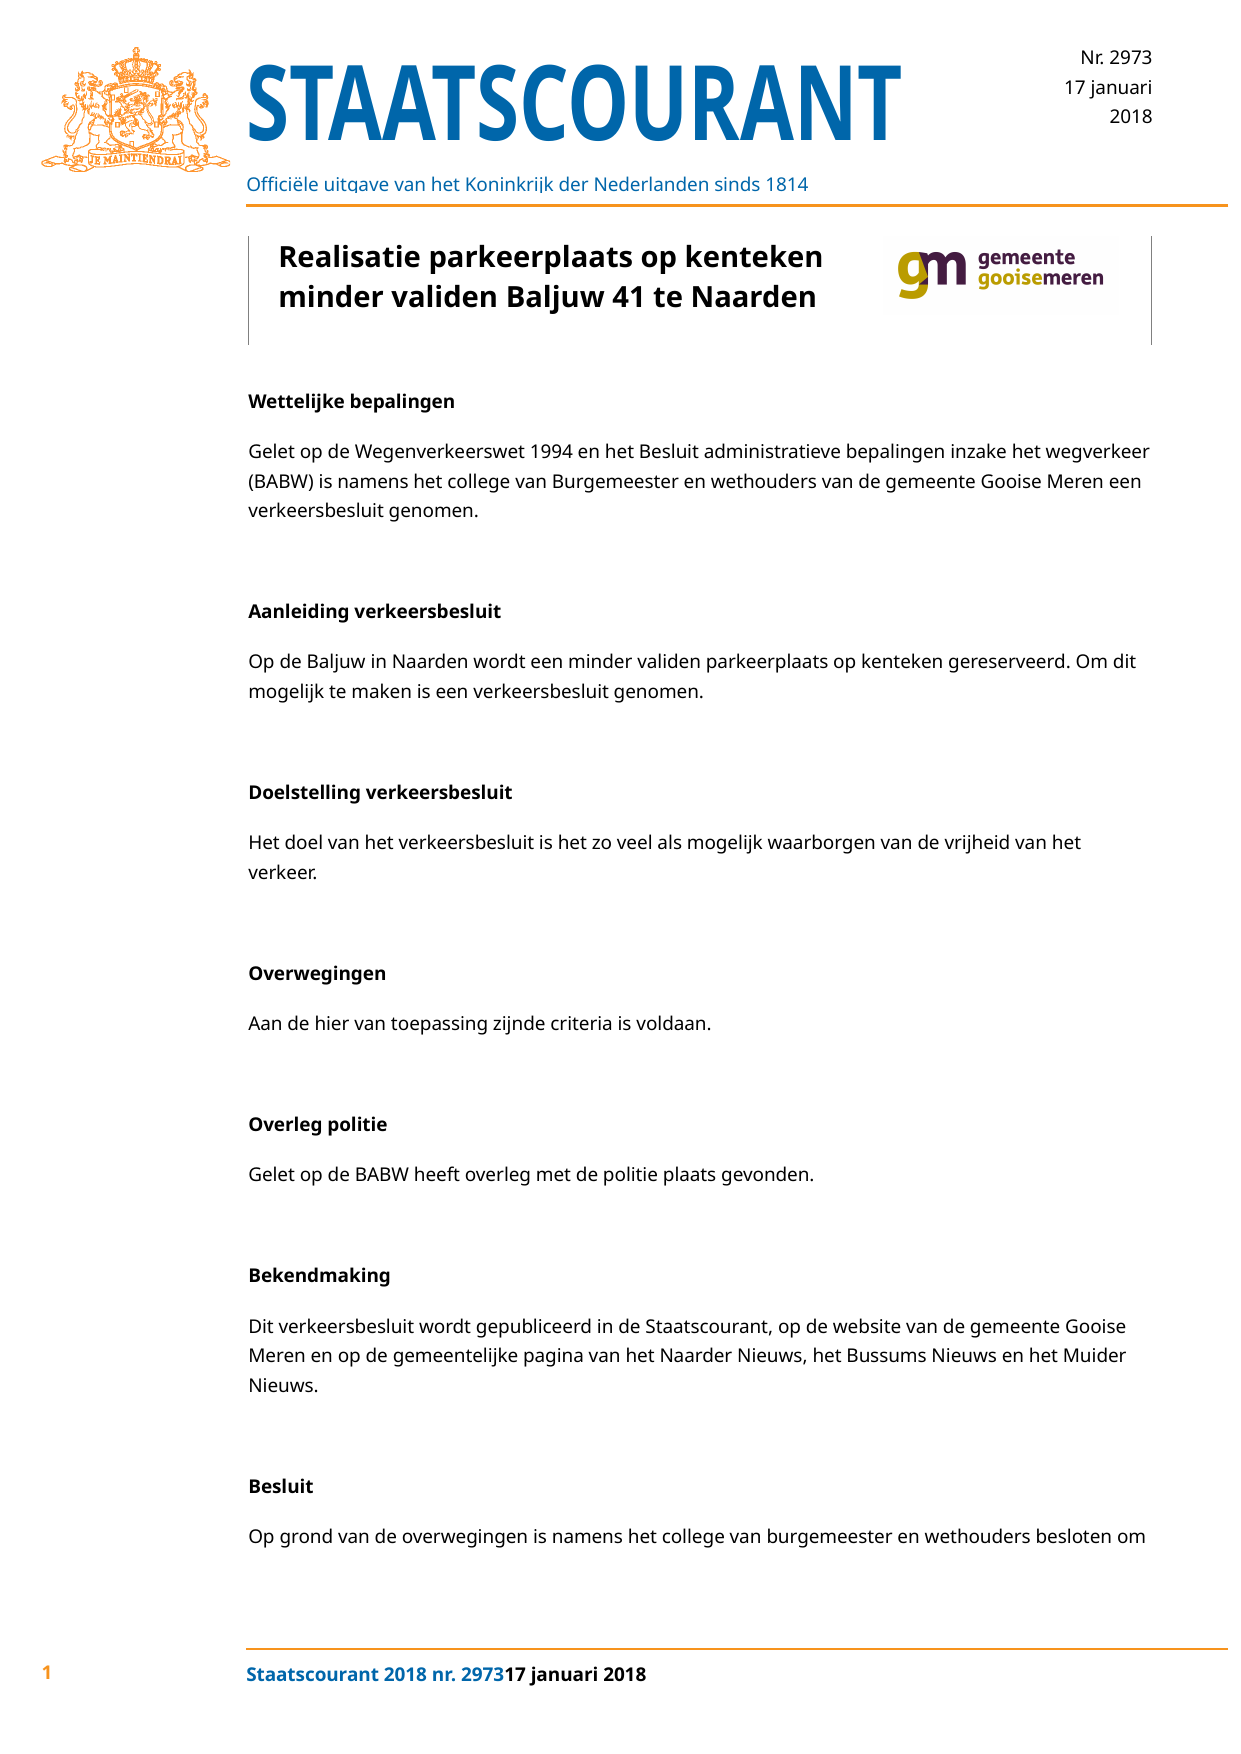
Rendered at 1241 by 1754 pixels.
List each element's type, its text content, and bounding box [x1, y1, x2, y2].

picture [41, 47, 231, 172]
text Aanleiding verkeersbesluit [248, 598, 1152, 624]
text Bekendmaking [248, 1262, 1152, 1288]
text Dit verkeersbesluit wordt gepubliceerd in de Staatscourant, op de website van de gemeente Gooise Meren en op de gemeentelijke pagina van het Naarder Nieuws, het Bussums Nieuws en het Muider Nieuws. [248, 1313, 1152, 1398]
text Het doel van het verkeersbesluit is het zo veel als mogelijk waarborgen van de vrijheid van het verkeer. [248, 829, 1152, 885]
text Aan de hier van toepassing zijnde criteria is voldaan. [248, 1010, 1152, 1036]
text Besluit [248, 1473, 1152, 1499]
text Gelet op de Wegenverkeerswet 1994 en het Besluit administratieve bepalingen inzake het wegverkeer (BABW) is namens het college van Burgemeester en wethouders van de gemeente Gooise Meren een verkeersbesluit genomen. [248, 438, 1152, 523]
picture [882, 236, 1119, 315]
text Overleg politie [248, 1111, 1152, 1137]
text Gelet op de BABW heeft overleg met de politie plaats gevonden. [248, 1162, 1152, 1187]
text Doelstelling verkeersbesluit [248, 779, 1152, 805]
text Overwegingen [248, 960, 1152, 986]
table_header Realisatie parkeerplaats op kenteken minder validen Baljuw 41 te Naarden [249, 236, 850, 345]
text Op grond van de overwegingen is namens het college van burgemeester en wethouders besloten om [248, 1523, 1152, 1549]
text Wettelijke bepalingen [248, 388, 1152, 414]
text Op de Baljuw in Naarden wordt een minder validen parkeerplaats op kenteken gereserveerd. Om dit mogelijk te maken is een verkeersbesluit genomen. [248, 649, 1152, 704]
table_header [850, 236, 1151, 345]
